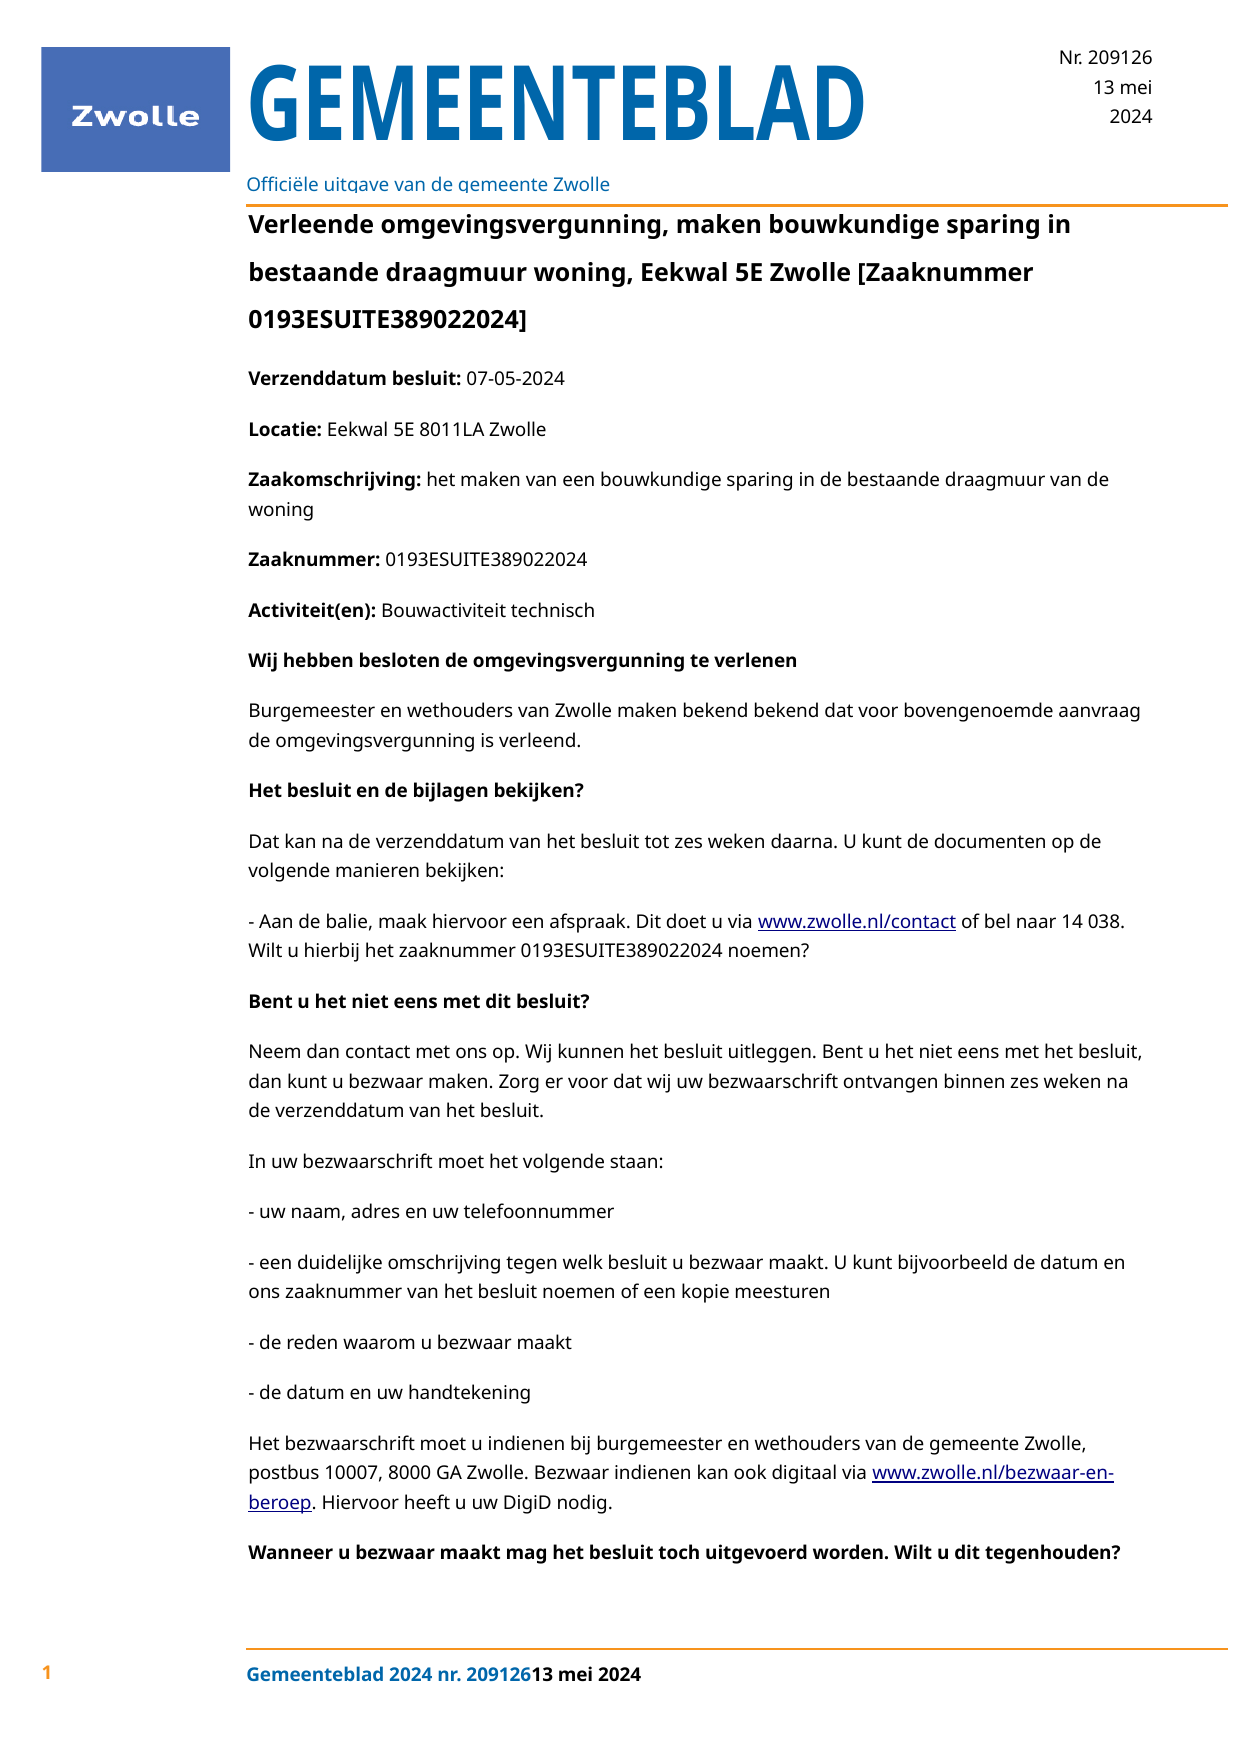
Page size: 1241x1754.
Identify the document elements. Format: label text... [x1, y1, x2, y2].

text Burgemeester en wethouders van Zwolle maken bekend bekend dat voor bovengenoemde aanvraag de omgevingsvergunning is verleend. [248, 698, 1152, 753]
text Activiteit(en): Bouwactiviteit technisch [248, 597, 1152, 622]
text Neem dan contact met ons op. Wij kunnen het besluit uitleggen. Bent u het niet eens met het besluit, dan kunt u bezwaar maken. Zorg er voor dat wij uw bezwaarschrift ontvangen binnen zes weken na de verzenddatum van het besluit. [248, 1038, 1152, 1123]
text Verzenddatum besluit: 07-05-2024 [248, 366, 1152, 391]
text Zaakomschrijving: het maken van een bouwkundige sparing in de bestaande draagmuur van de woning [248, 466, 1152, 522]
text - Aan de balie, maak hiervoor een afspraak. Dit doet u via www.zwolle.nl/contact of bel naar 14 038. Wilt u hierbij het zaaknummer 0193ESUITE389022024 noemen? [248, 908, 1152, 963]
text - de datum en uw handtekening [248, 1379, 1152, 1405]
text Verleende omgevingsvergunning, maken bouwkundige sparing in bestaande draagmuur woning, Eekwal 5E Zwolle [Zaaknummer 0193ESUITE389022024] [248, 207, 1152, 336]
text - de reden waarom u bezwaar maakt [248, 1329, 1152, 1354]
text - een duidelijke omschrijving tegen welk besluit u bezwaar maakt. U kunt bijvoorbeeld de datum en ons zaaknummer van het besluit noemen of een kopie meesturen [248, 1249, 1152, 1304]
text Dat kan na de verzenddatum van het besluit tot zes weken daarna. U kunt de documenten op de volgende manieren bekijken: [248, 828, 1152, 883]
text Het besluit en de bijlagen bekijken? [248, 778, 1152, 803]
text In uw bezwaarschrift moet het volgende staan: [248, 1148, 1152, 1174]
text Wij hebben besloten de omgevingsvergunning te verlenen [248, 647, 1152, 673]
text Het bezwaarschrift moet u indienen bij burgemeester en wethouders van de gemeente Zwolle, postbus 10007, 8000 GA Zwolle. Bezwaar indienen kan ook digitaal via www.zwolle.nl/bezwaar-en-beroep. Hiervoor heeft u uw DigiD nodig. [248, 1430, 1152, 1514]
text Zaaknummer: 0193ESUITE389022024 [248, 546, 1152, 572]
text Bent u het niet eens met dit besluit? [248, 988, 1152, 1014]
text Locatie: Eekwal 5E 8011LA Zwolle [248, 416, 1152, 442]
text Wanneer u bezwaar maakt mag het besluit toch uitgevoerd worden. Wilt u dit tegenhouden? [248, 1539, 1152, 1565]
picture [41, 47, 231, 172]
text - uw naam, adres en uw telefoonnummer [248, 1198, 1152, 1224]
